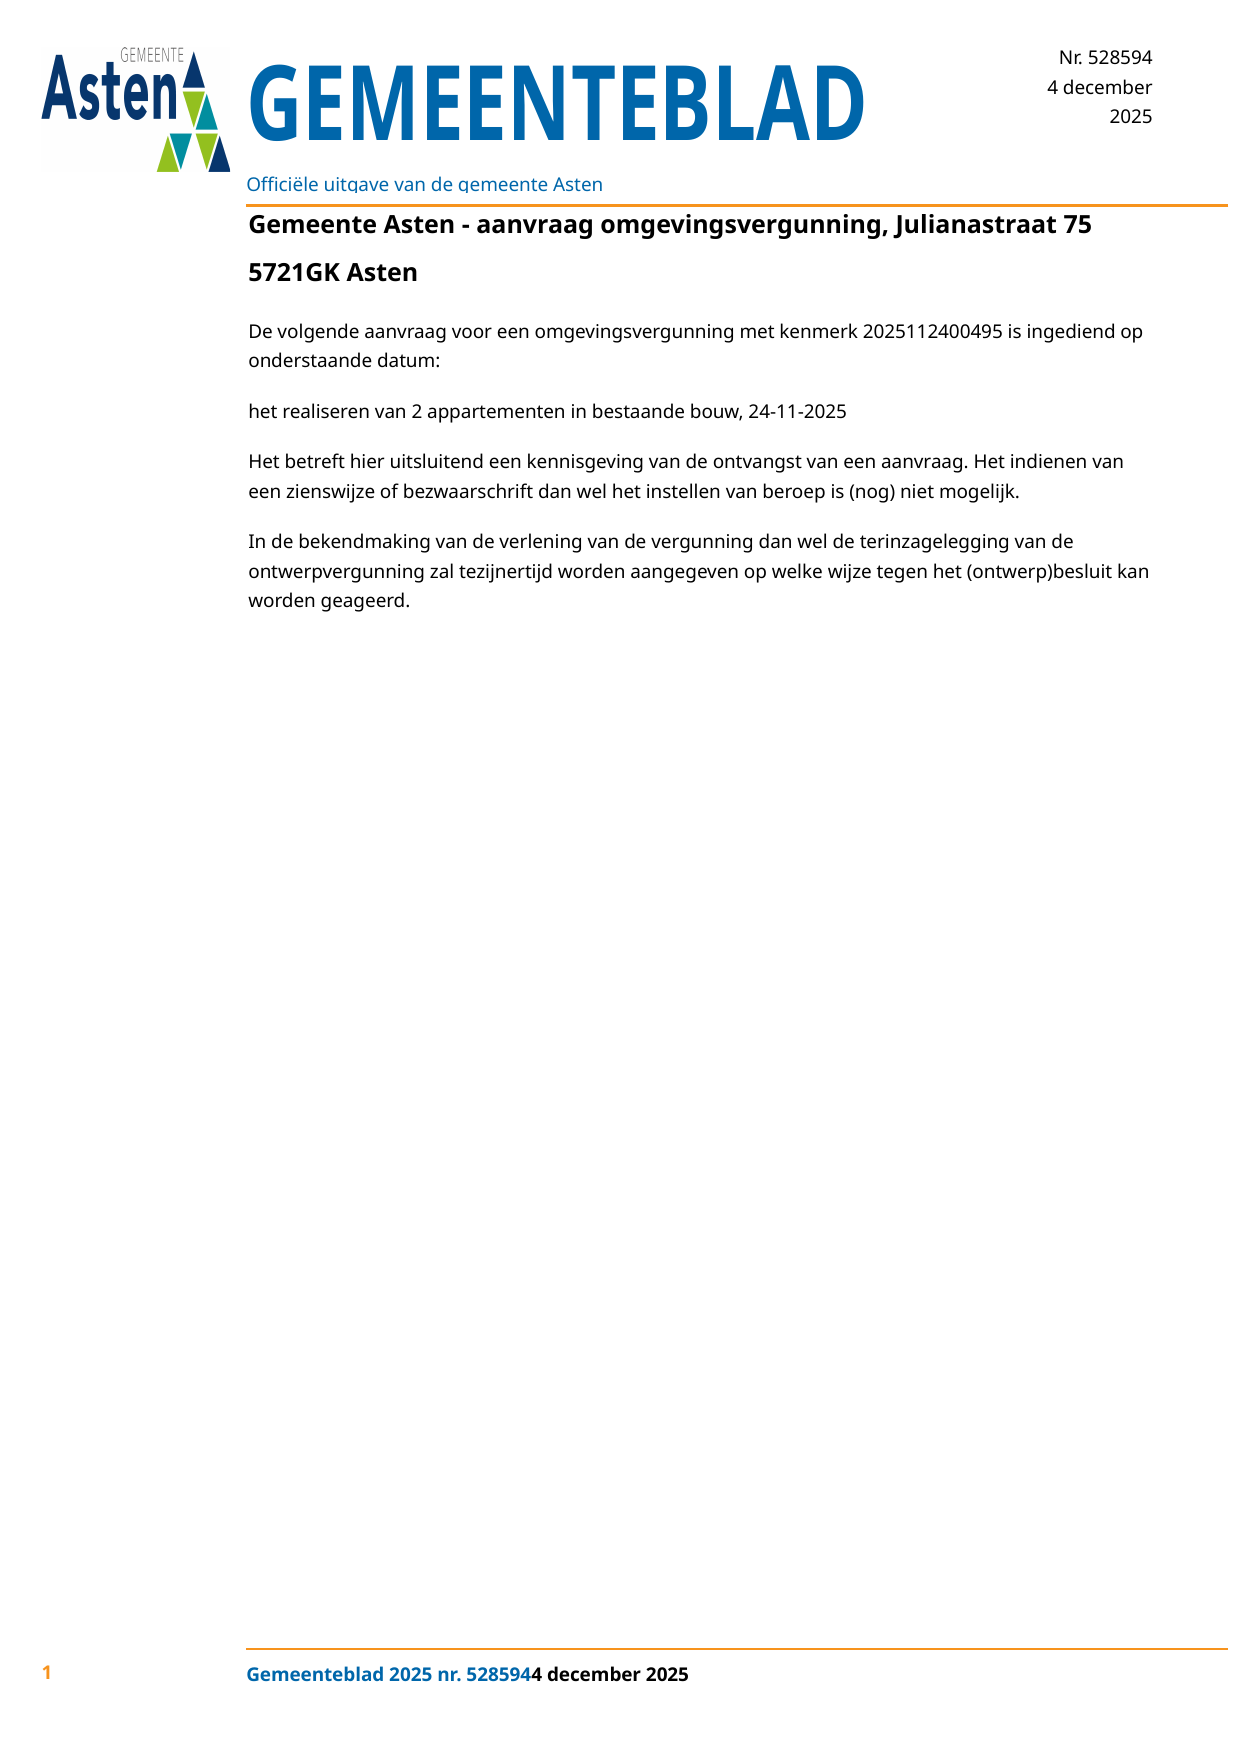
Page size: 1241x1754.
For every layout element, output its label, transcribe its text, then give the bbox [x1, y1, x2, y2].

picture [41, 47, 231, 172]
text Het betreft hier uitsluitend een kennisgeving van de ontvangst van een aanvraag. Het indienen van een zienswijze of bezwaarschrift dan wel het instellen van beroep is (nog) niet mogelijk. [248, 448, 1152, 504]
text In de bekendmaking van de verlening van de vergunning dan wel de terinzagelegging van de ontwerpvergunning zal tezijnertijd worden aangegeven op welke wijze tegen het (ontwerp)besluit kan worden geageerd. [248, 528, 1152, 613]
text Gemeente Asten - aanvraag omgevingsvergunning, Julianastraat 75 5721GK Asten [248, 207, 1152, 288]
text het realiseren van 2 appartementen in bestaande bouw, 24-11-2025 [248, 398, 1152, 424]
text De volgende aanvraag voor een omgevingsvergunning met kenmerk 2025112400495 is ingediend op onderstaande datum: [248, 318, 1152, 373]
